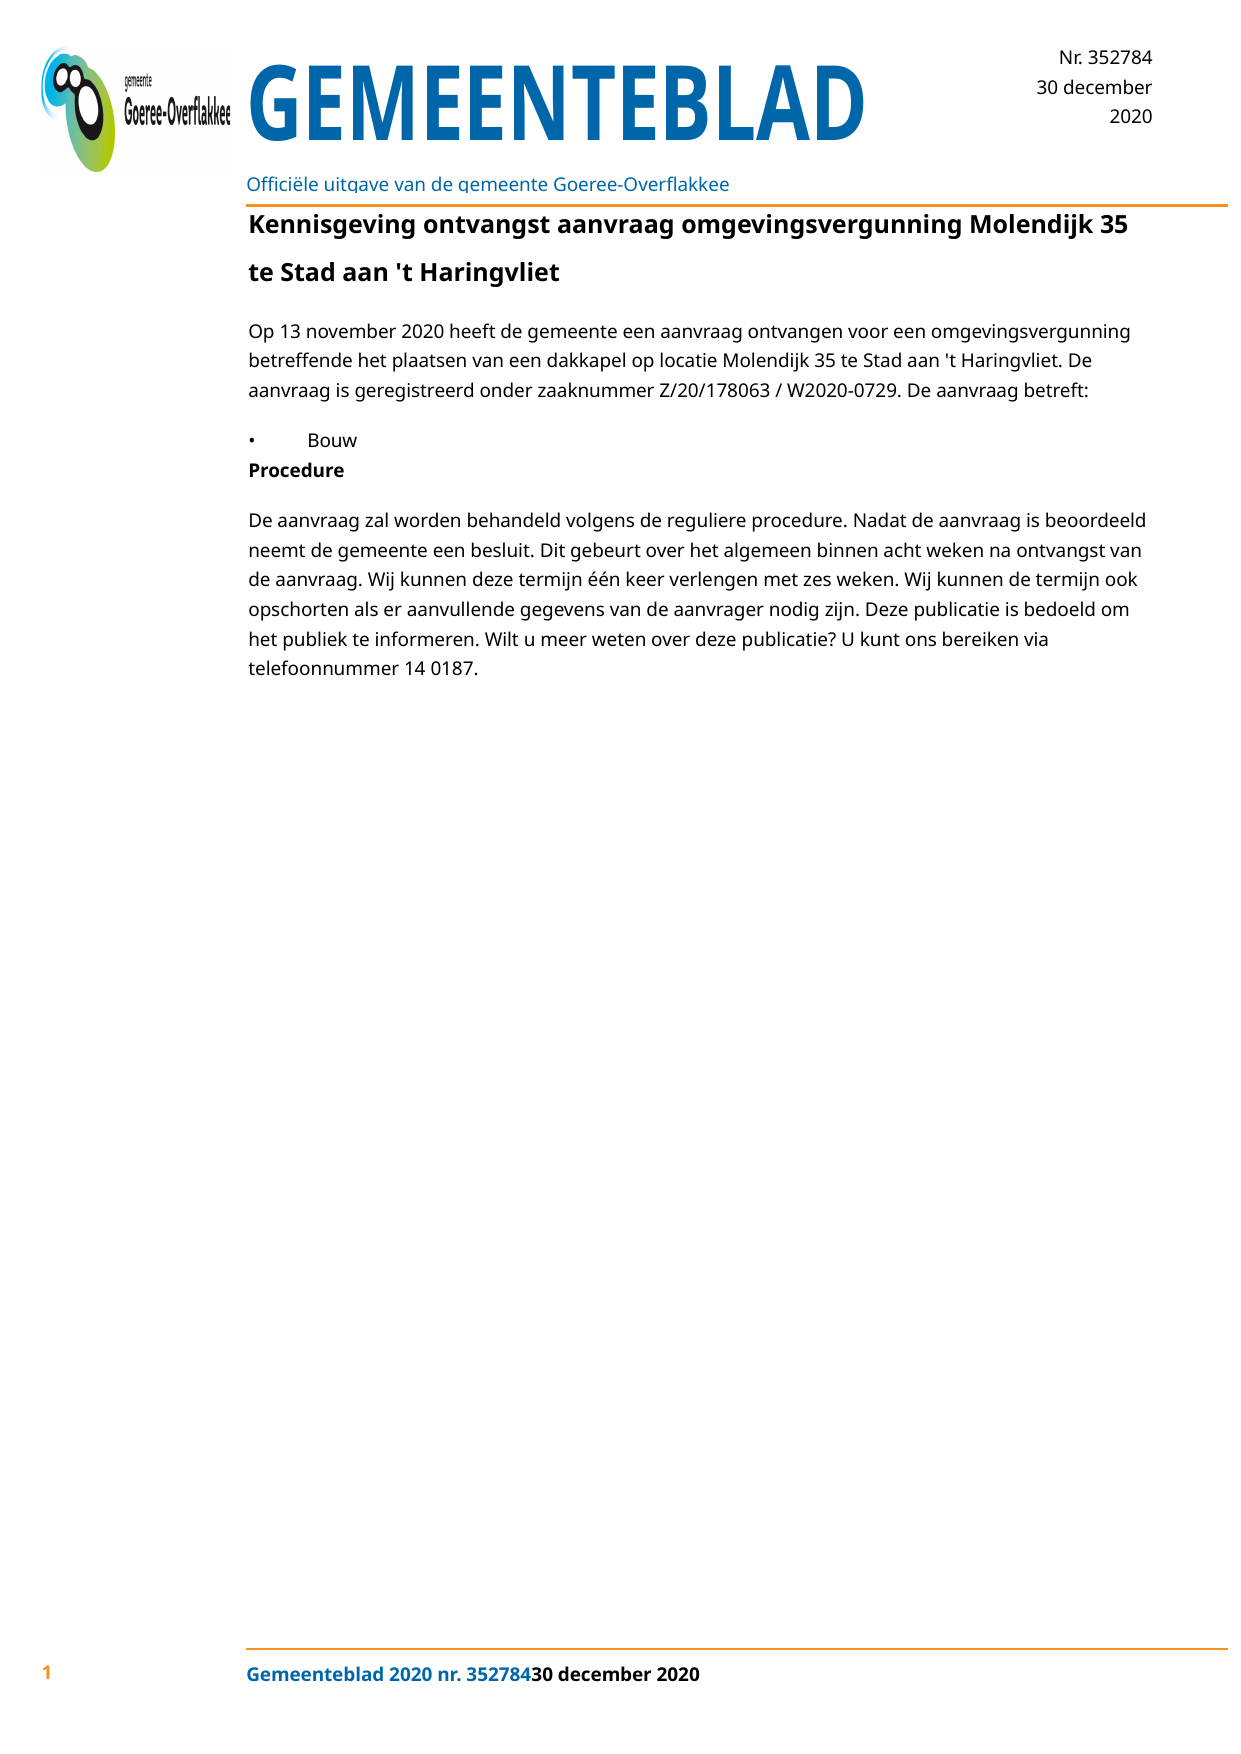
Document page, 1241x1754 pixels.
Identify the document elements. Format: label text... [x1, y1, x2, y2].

text Op 13 november 2020 heeft de gemeente een aanvraag ontvangen voor een omgevingsvergunning betreffende het plaatsen van een dakkapel op locatie Molendijk 35 te Stad aan 't Haringvliet. De aanvraag is geregistreerd onder zaaknummer Z/20/178063 / W2020-0729. De aanvraag betreft: [248, 318, 1152, 403]
text Kennisgeving ontvangst aanvraag omgevingsvergunning Molendijk 35 te Stad aan 't Haringvliet [248, 207, 1152, 288]
picture [41, 47, 231, 172]
text Procedure [248, 457, 1152, 483]
text De aanvraag zal worden behandeld volgens de reguliere procedure. Nadat de aanvraag is beoordeeld neemt de gemeente een besluit. Dit gebeurt over het algemeen binnen acht weken na ontvangst van de aanvraag. Wij kunnen deze termijn één keer verlengen met zes weken. Wij kunnen de termijn ook opschorten als er aanvullende gegevens van de aanvrager nodig zijn. Deze publicatie is bedoeld om het publiek te informeren. Wilt u meer weten over deze publicatie? U kunt ons bereiken via telefoonnummer 14 0187. [248, 507, 1152, 681]
list Bouw [248, 427, 1152, 453]
